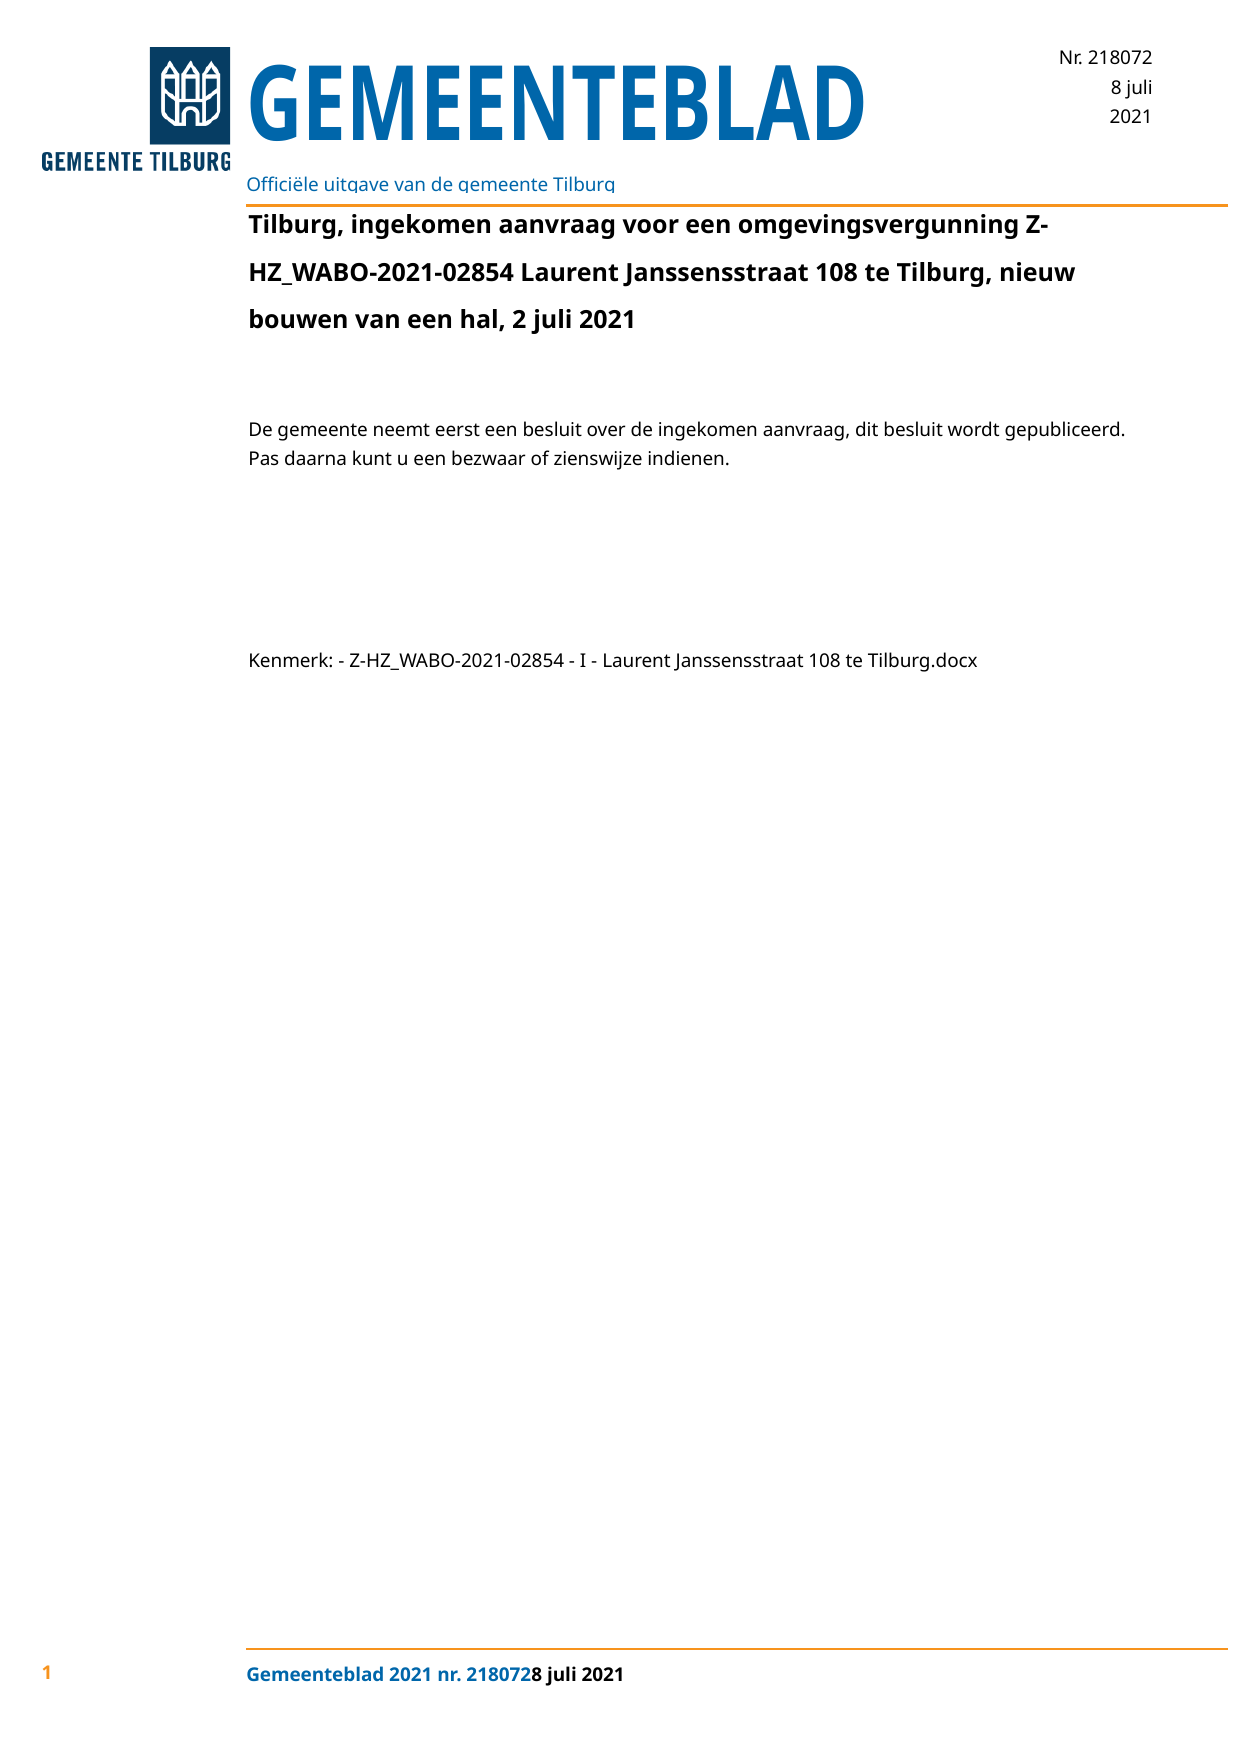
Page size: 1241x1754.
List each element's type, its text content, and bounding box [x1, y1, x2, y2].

text Kenmerk: - Z-HZ_WABO-2021-02854 - I - Laurent Janssensstraat 108 te Tilburg.docx [248, 647, 1152, 673]
text Tilburg, ingekomen aanvraag voor een omgevingsvergunning Z-HZ_WABO-2021-02854 Laurent Janssensstraat 108 te Tilburg, nieuw bouwen van een hal, 2 juli 2021 [248, 207, 1152, 336]
text De gemeente neemt eerst een besluit over de ingekomen aanvraag, dit besluit wordt gepubliceerd. Pas daarna kunt u een bezwaar of zienswijze indienen. [248, 416, 1152, 471]
picture [41, 47, 231, 172]
